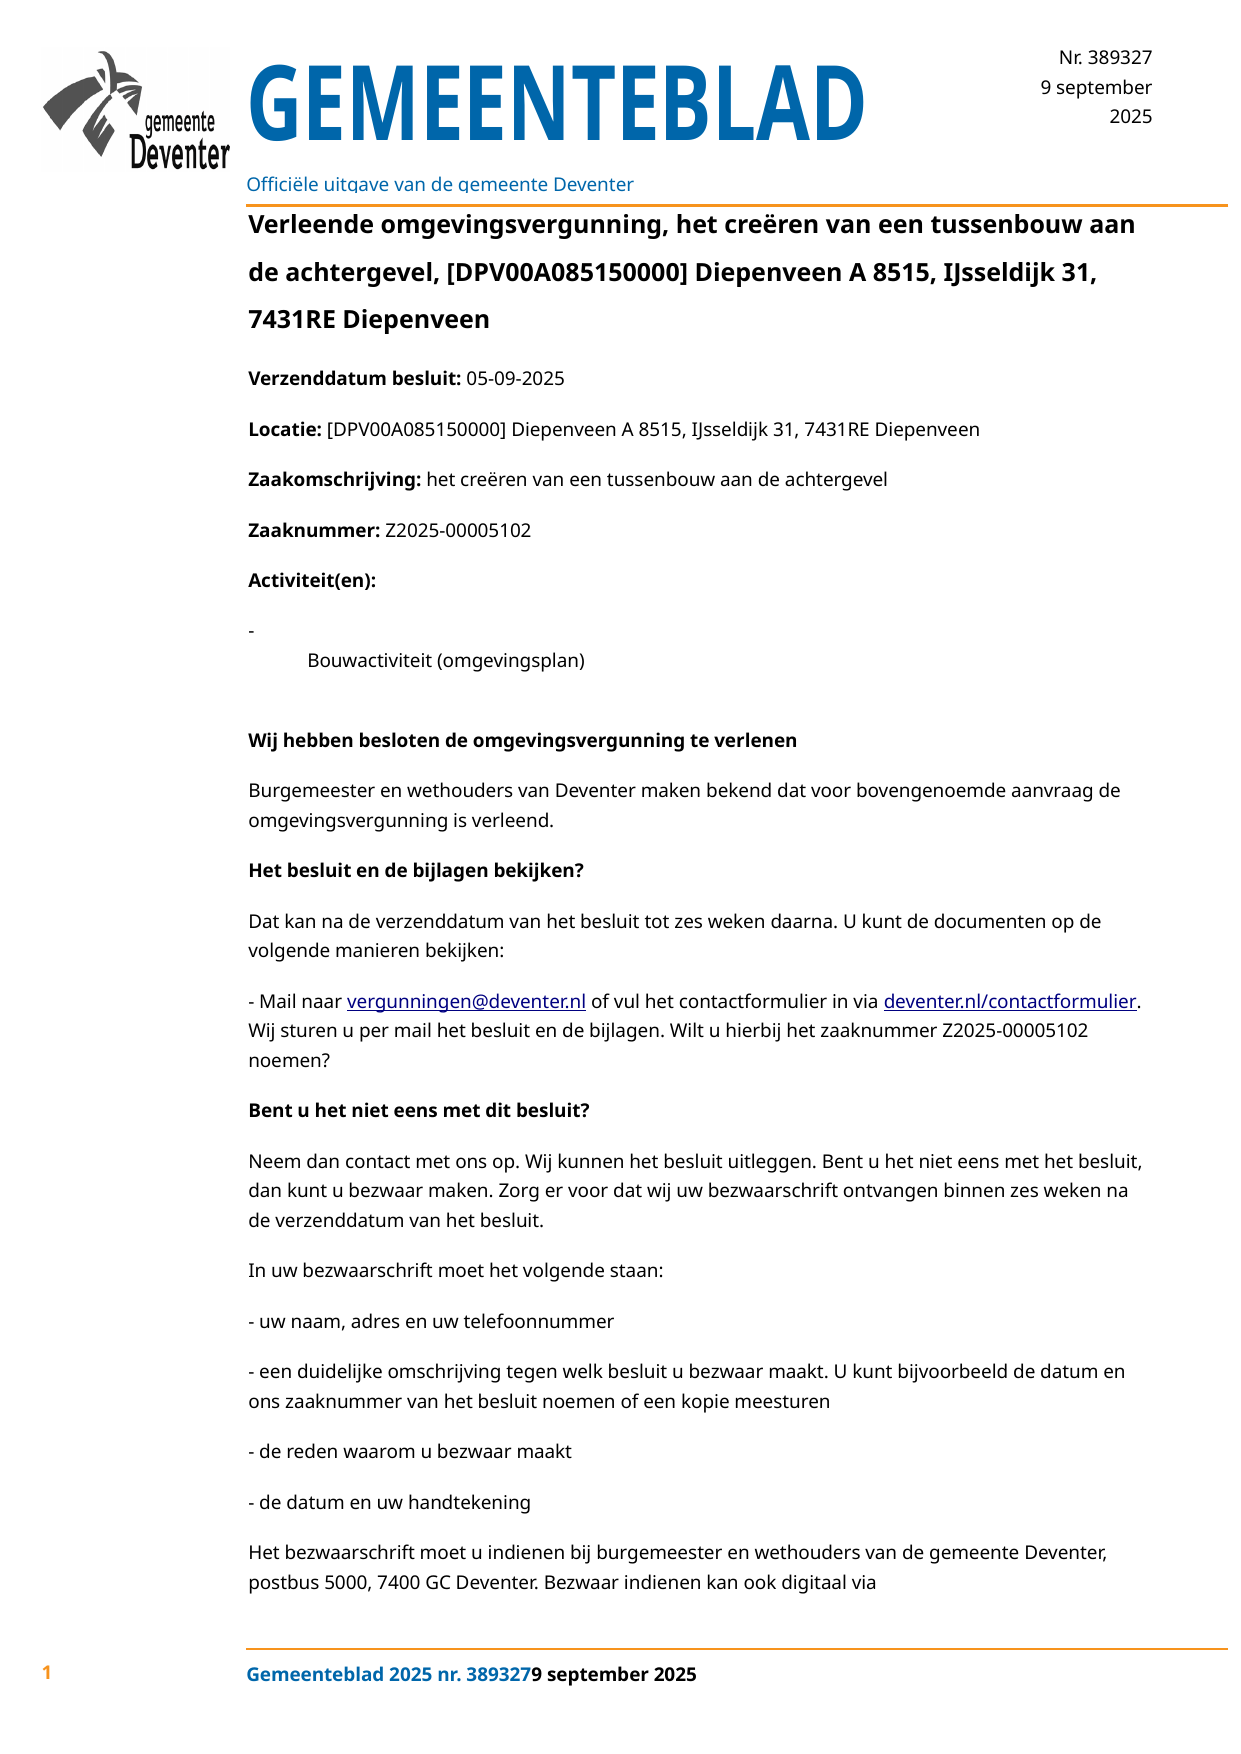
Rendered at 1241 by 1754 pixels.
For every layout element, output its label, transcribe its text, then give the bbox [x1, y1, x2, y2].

text Het besluit en de bijlagen bekijken? [248, 858, 1152, 883]
text Wij hebben besloten de omgevingsvergunning te verlenen [248, 727, 1152, 753]
text - de datum en uw handtekening [248, 1489, 1152, 1514]
text - Mail naar vergunningen@deventer.nl of vul het contactformulier in via deventer.nl/contactformulier. Wij sturen u per mail het besluit en de bijlagen. Wilt u hierbij het zaaknummer Z2025-00005102 noemen? [248, 988, 1152, 1073]
text Activiteit(en): [248, 567, 1152, 593]
text Zaakomschrijving: het creëren van een tussenbouw aan de achtergevel [248, 466, 1152, 492]
text Dat kan na de verzenddatum van het besluit tot zes weken daarna. U kunt de documenten op de volgende manieren bekijken: [248, 908, 1152, 963]
text Bent u het niet eens met dit besluit? [248, 1098, 1152, 1123]
text - een duidelijke omschrijving tegen welk besluit u bezwaar maakt. U kunt bijvoorbeeld de datum en ons zaaknummer van het besluit noemen of een kopie meesturen [248, 1358, 1152, 1414]
text Burgemeester en wethouders van Deventer maken bekend dat voor bovengenoemde aanvraag de omgevingsvergunning is verleend. [248, 778, 1152, 833]
text Locatie: [DPV00A085150000] Diepenveen A 8515, IJsseldijk 31, 7431RE Diepenveen [248, 416, 1152, 442]
text In uw bezwaarschrift moet het volgende staan: [248, 1258, 1152, 1283]
text Verleende omgevingsvergunning, het creëren van een tussenbouw aan de achtergevel, [DPV00A085150000] Diepenveen A 8515, IJsseldijk 31, 7431RE Diepenveen [248, 207, 1152, 336]
text - de reden waarom u bezwaar maakt [248, 1438, 1152, 1464]
text Zaaknummer: Z2025-00005102 [248, 517, 1152, 542]
text Verzenddatum besluit: 05-09-2025 [248, 366, 1152, 391]
text Neem dan contact met ons op. Wij kunnen het besluit uitleggen. Bent u het niet eens met het besluit, dan kunt u bezwaar maken. Zorg er voor dat wij uw bezwaarschrift ontvangen binnen zes weken na de verzenddatum van het besluit. [248, 1148, 1152, 1233]
picture [41, 47, 231, 172]
text - uw naam, adres en uw telefoonnummer [248, 1308, 1152, 1334]
text Het bezwaarschrift moet u indienen bij burgemeester en wethouders van de gemeente Deventer, postbus 5000, 7400 GC Deventer. Bezwaar indienen kan ook digitaal via [248, 1539, 1152, 1594]
list Bouwactiviteit (omgevingsplan) [248, 647, 1152, 673]
